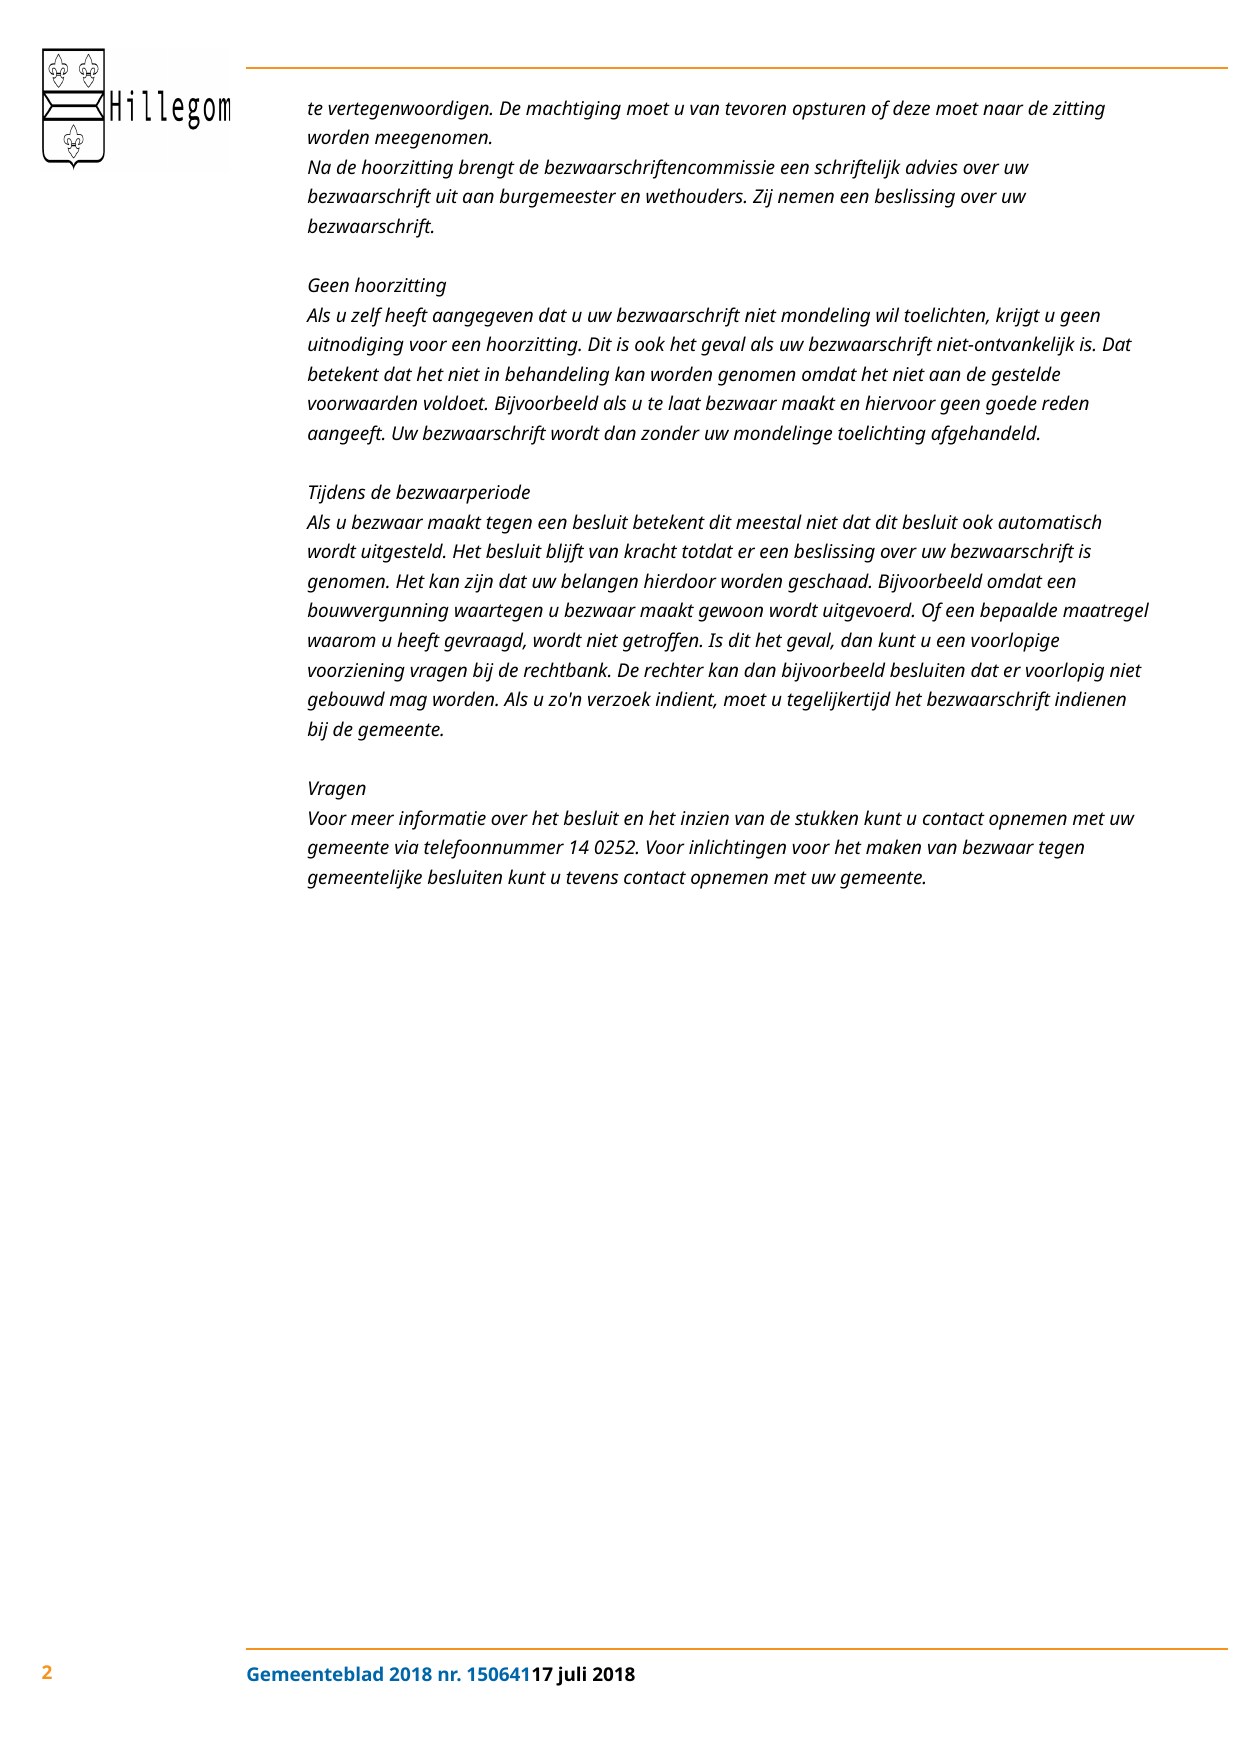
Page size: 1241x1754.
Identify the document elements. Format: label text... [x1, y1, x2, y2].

picture [41, 47, 231, 172]
list te vertegenwoordigen. De machtiging moet u van tevoren opsturen of deze moet naar de zitting worden meegenomen. [248, 95, 1152, 150]
list Als u bezwaar maakt tegen een besluit betekent dit meestal niet dat dit besluit ook automatisch wordt uitgesteld. Het besluit blijft van kracht totdat er een beslissing over uw bezwaarschrift is genomen. Het kan zijn dat uw belangen hierdoor worden geschaad. Bijvoorbeeld omdat een bouwvergunning waartegen u bezwaar maakt gewoon wordt uitgevoerd. Of een bepaalde maatregel waarom u heeft gevraagd, wordt niet getroffen. Is dit het geval, dan kunt u een voorlopige voorziening vragen bij de rechtbank. De rechter kan dan bijvoorbeeld besluiten dat er voorlopig niet gebouwd mag worden. Als u zo'n verzoek indient, moet u tegelijkertijd het bezwaarschrift indienen bij de gemeente. [248, 509, 1152, 742]
list Als u zelf heeft aangegeven dat u uw bezwaarschrift niet mondeling wil toelichten, krijgt u geen uitnodiging voor een hoorzitting. Dit is ook het geval als uw bezwaarschrift niet-ontvankelijk is. Dat betekent dat het niet in behandeling kan worden genomen omdat het niet aan de gestelde voorwaarden voldoet. Bijvoorbeeld als u te laat bezwaar maakt en hiervoor geen goede reden aangeeft. Uw bezwaarschrift wordt dan zonder uw mondelinge toelichting afgehandeld. [248, 302, 1152, 446]
list Vragen [248, 775, 1152, 801]
list Voor meer informatie over het besluit en het inzien van de stukken kunt u contact opnemen met uw gemeente via telefoonnummer 14 0252. Voor inlichtingen voor het maken van bezwaar tegen gemeentelijke besluiten kunt u tevens contact opnemen met uw gemeente. [248, 805, 1152, 890]
list Na de hoorzitting brengt de bezwaarschriftencommissie een schriftelijk advies over uw bezwaarschrift uit aan burgemeester en wethouders. Zij nemen een beslissing over uw bezwaarschrift. [248, 154, 1152, 239]
list Geen hoorzitting [248, 272, 1152, 298]
list Tijdens de bezwaarperiode [248, 479, 1152, 505]
